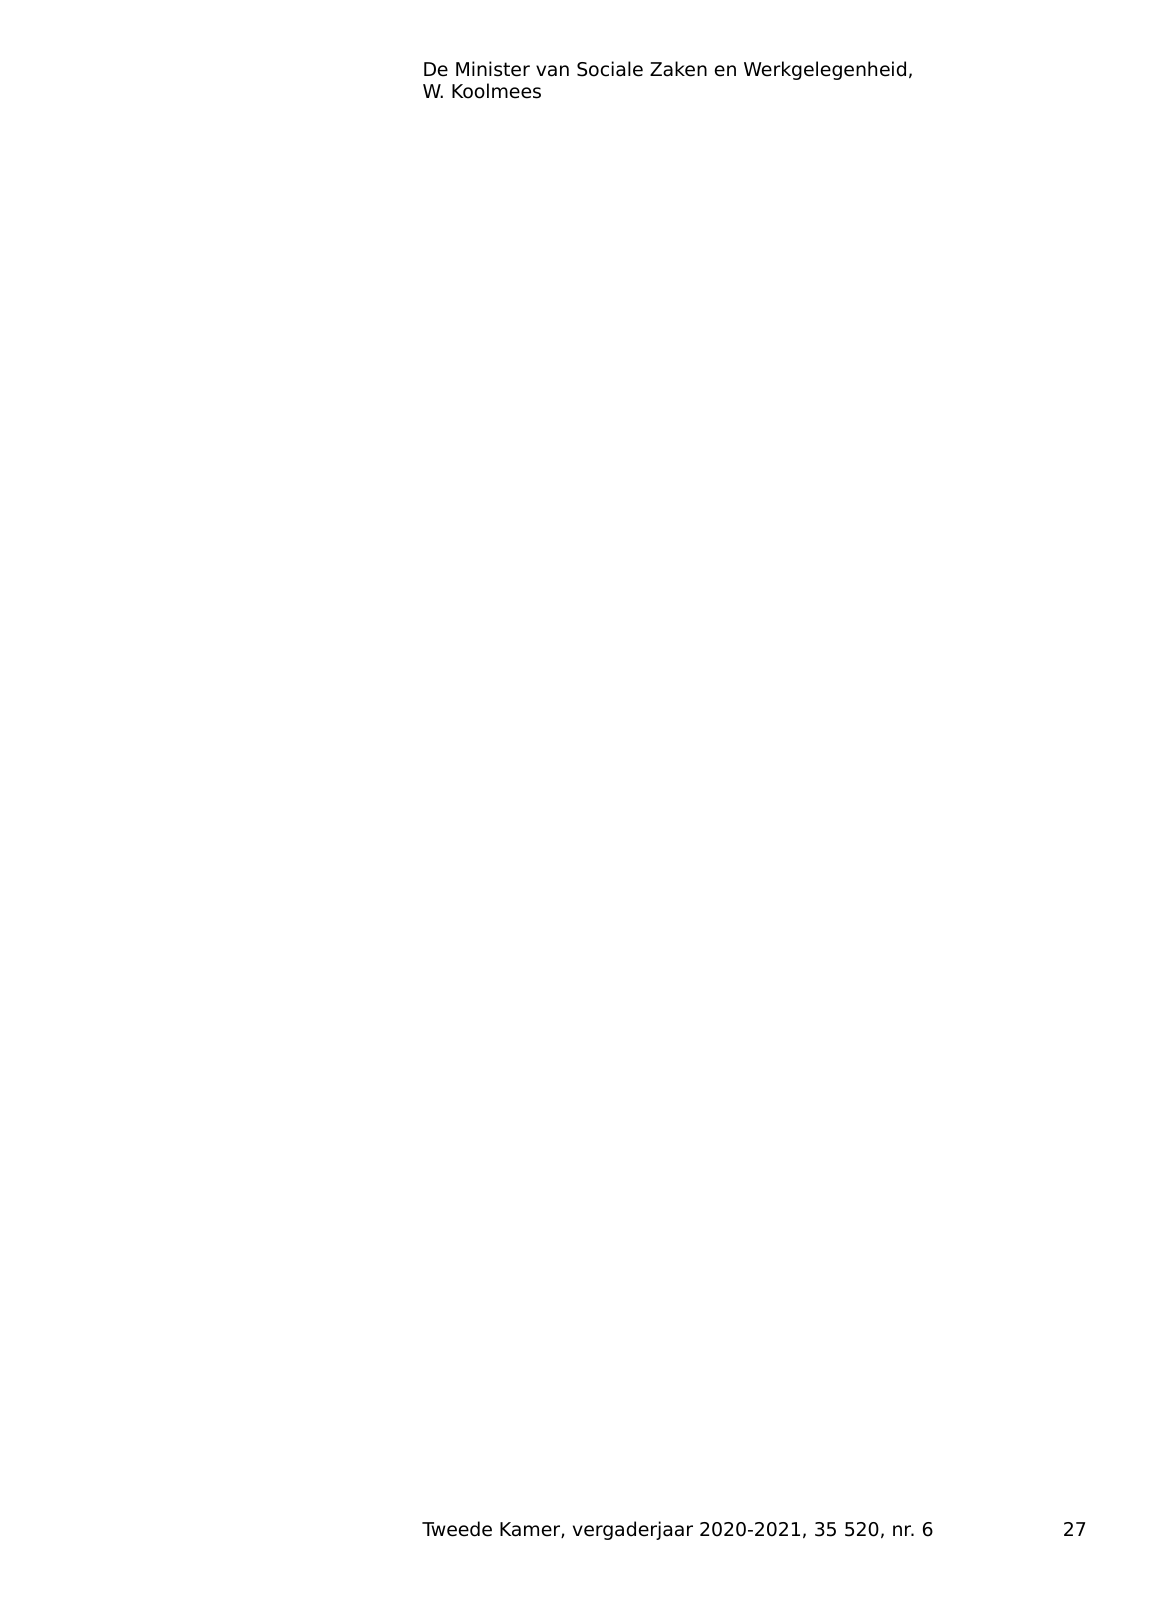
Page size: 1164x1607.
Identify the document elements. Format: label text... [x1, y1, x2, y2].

text De Minister van Sociale Zaken en Werkgelegenheid, W. Koolmees [422, 59, 1087, 103]
